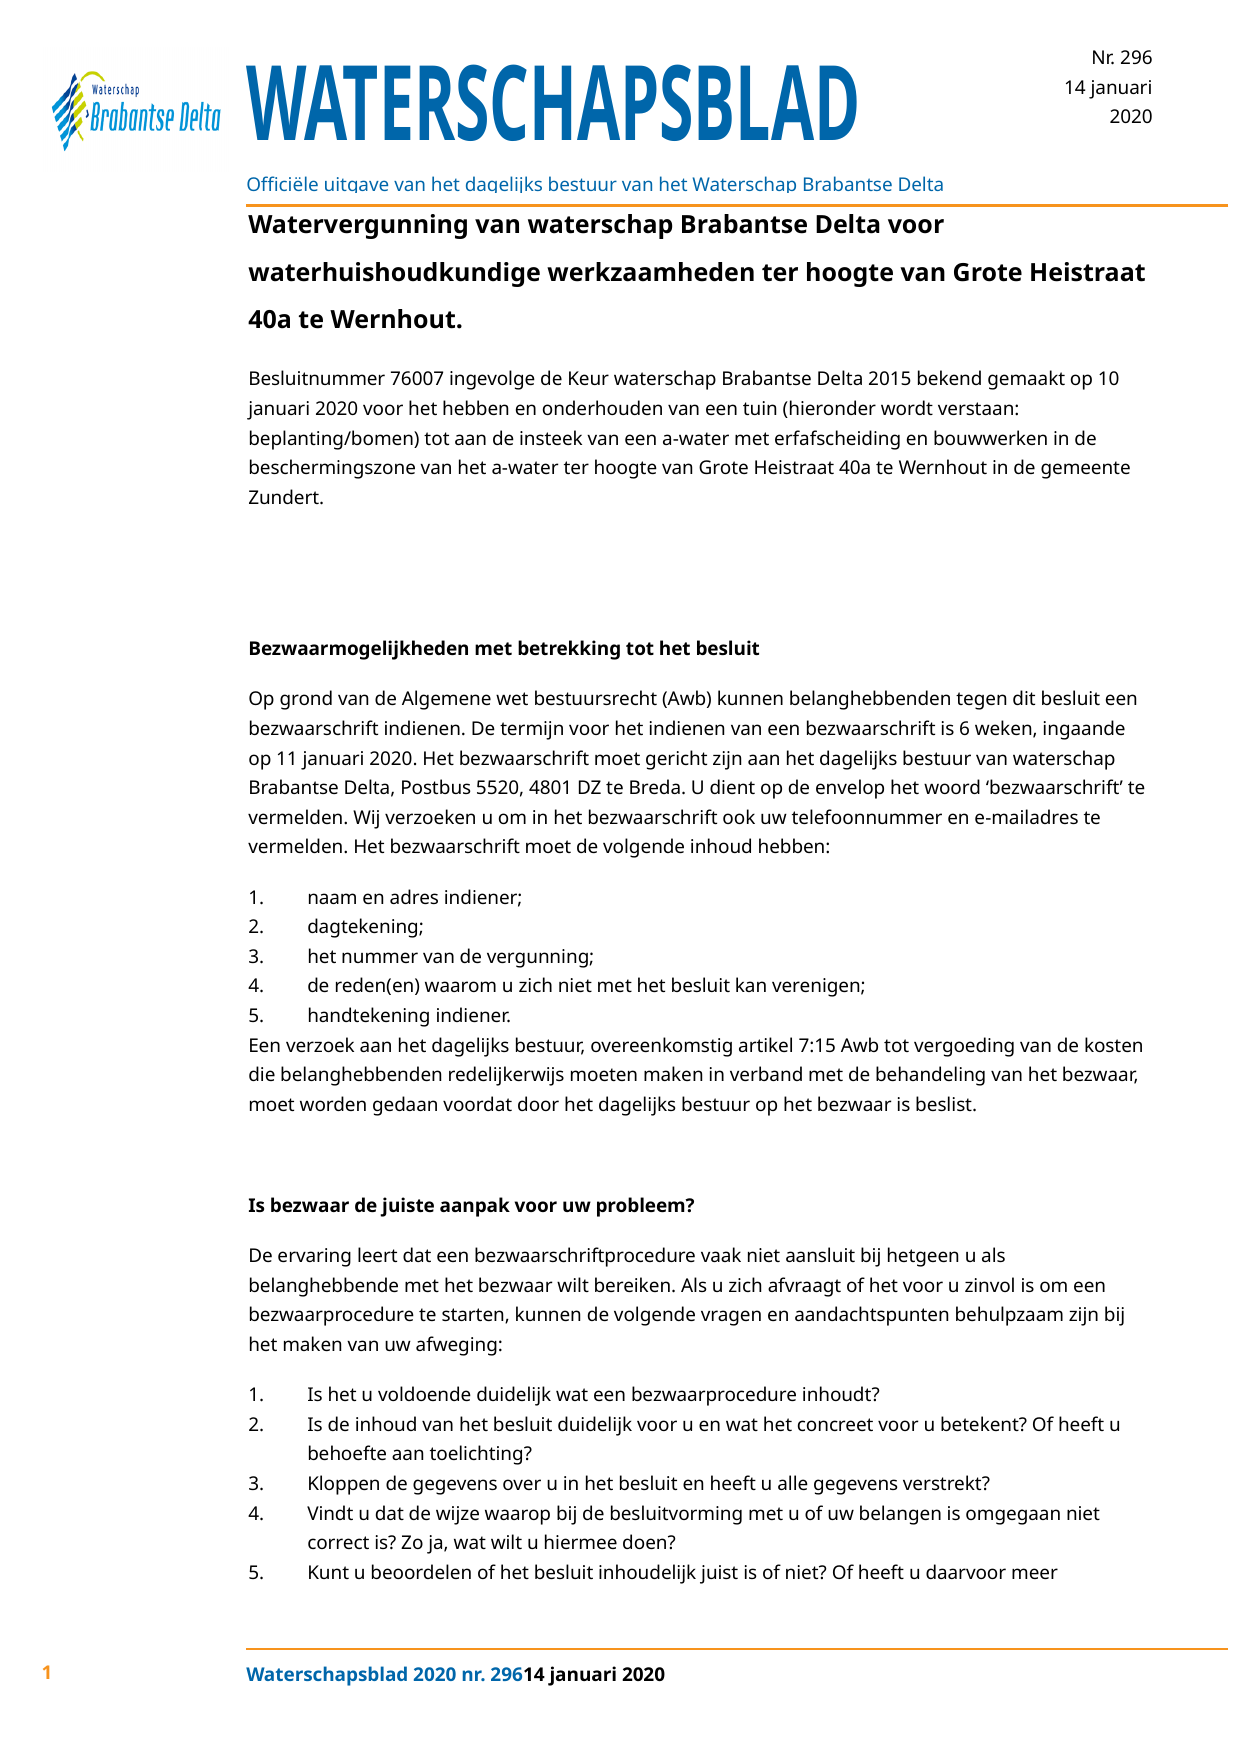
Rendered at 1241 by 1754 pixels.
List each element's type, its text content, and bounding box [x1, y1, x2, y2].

list de reden(en) waarom u zich niet met het besluit kan verenigen; [248, 973, 1152, 998]
list Is het u voldoende duidelijk wat een bezwaarprocedure inhoudt? [248, 1381, 1152, 1407]
list Kloppen de gegevens over u in het besluit en heeft u alle gegevens verstrekt? [248, 1470, 1152, 1496]
text Een verzoek aan het dagelijks bestuur, overeenkomstig artikel 7:15 Awb tot vergoeding van de kosten die belanghebbenden redelijkerwijs moeten maken in verband met de behandeling van het bezwaar, moet worden gedaan voordat door het dagelijks bestuur op het bezwaar is beslist. [248, 1032, 1152, 1117]
text Watervergunning van waterschap Brabantse Delta voor waterhuishoudkundige werkzaamheden ter hoogte van Grote Heistraat 40a te Wernhout. [248, 207, 1152, 336]
list naam en adres indiener; [248, 884, 1152, 909]
list Kunt u beoordelen of het besluit inhoudelijk juist is of niet? Of heeft u daarvoor meer [248, 1559, 1152, 1584]
list Vindt u dat de wijze waarop bij de besluitvorming met u of uw belangen is omgegaan niet correct is? Zo ja, wat wilt u hiermee doen? [248, 1500, 1152, 1555]
text Besluitnummer 76007 ingevolge de Keur waterschap Brabantse Delta 2015 bekend gemaakt op 10 januari 2020 voor het hebben en onderhouden van een tuin (hieronder wordt verstaan: beplanting/bomen) tot aan de insteek van een a-water met erfafscheiding en bouwwerken in de beschermingszone van het a-water ter hoogte van Grote Heistraat 40a te Wernhout in de gemeente Zundert. [248, 366, 1152, 509]
text De ervaring leert dat een bezwaarschriftprocedure vaak niet aansluit bij hetgeen u als belanghebbende met het bezwaar wilt bereiken. Als u zich afvraagt of het voor u zinvol is om een bezwaarprocedure te starten, kunnen de volgende vragen en aandachtspunten behulpzaam zijn bij het maken van uw afweging: [248, 1242, 1152, 1357]
text Op grond van de Algemene wet bestuursrecht (Awb) kunnen belanghebbenden tegen dit besluit een bezwaarschrift indienen. De termijn voor het indienen van een bezwaarschrift is 6 weken, ingaande op 11 januari 2020. Het bezwaarschrift moet gericht zijn aan het dagelijks bestuur van waterschap Brabantse Delta, Postbus 5520, 4801 DZ te Breda. U dient op de envelop het woord ‘bezwaarschrift’ te vermelden. Wij verzoeken u om in het bezwaarschrift ook uw telefoonnummer en e‑mailadres te vermelden. Het bezwaarschrift moet de volgende inhoud hebben: [248, 686, 1152, 859]
list dagtekening; [248, 913, 1152, 939]
list handtekening indiener. [248, 1002, 1152, 1028]
picture [41, 47, 231, 172]
list het nummer van de vergunning; [248, 943, 1152, 969]
list Is de inhoud van het besluit duidelijk voor u en wat het concreet voor u betekent? Of heeft u behoefte aan toelichting? [248, 1411, 1152, 1466]
text Bezwaarmogelijkheden met betrekking tot het besluit [248, 635, 1152, 661]
text Is bezwaar de juiste aanpak voor uw probleem? [248, 1192, 1152, 1217]
